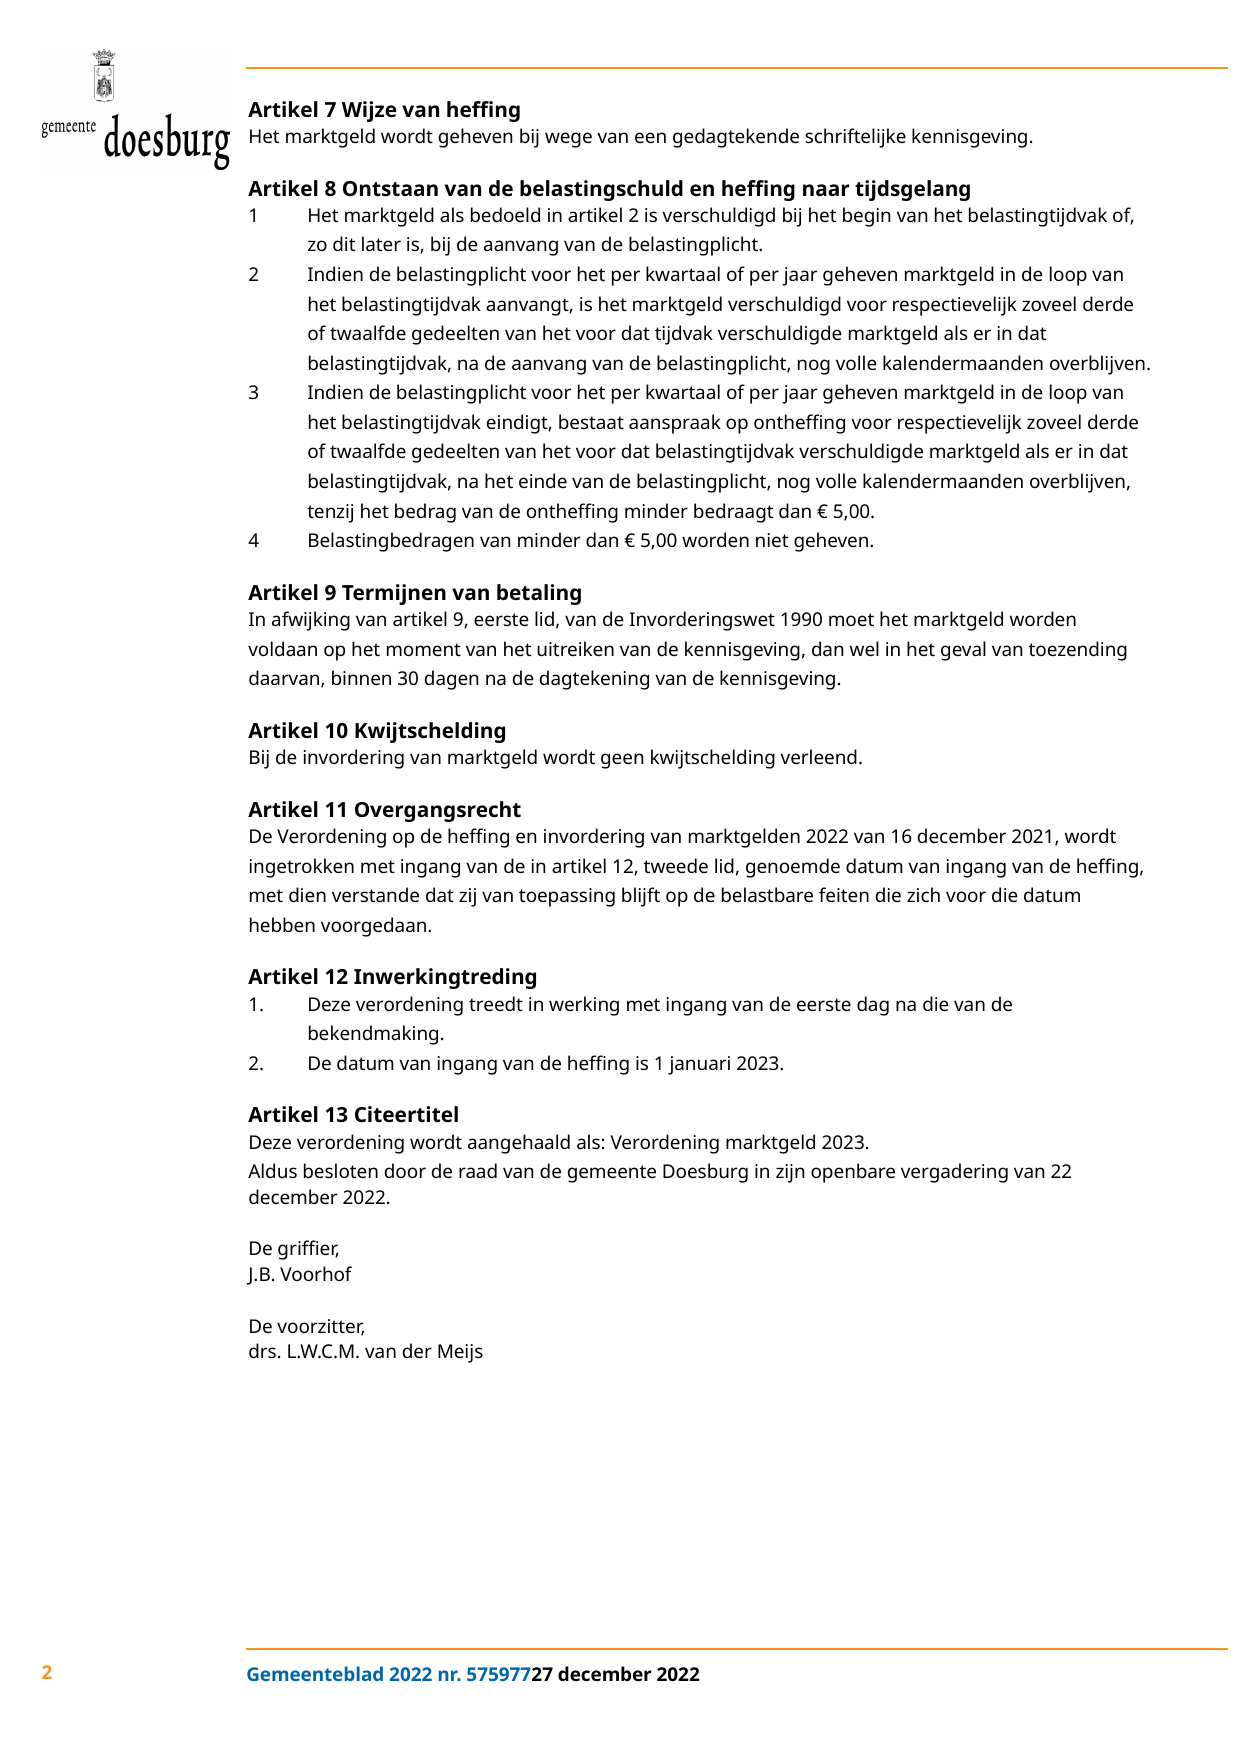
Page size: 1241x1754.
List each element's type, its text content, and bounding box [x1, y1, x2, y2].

text Deze verordening wordt aangehaald als: Verordening marktgeld 2023. [248, 1129, 1152, 1154]
text De Verordening op de heffing en invordering van marktgelden 2022 van 16 december 2021, wordt ingetrokken met ingang van de in artikel 12, tweede lid, genoemde datum van ingang van de heffing, met dien verstande dat zij van toepassing blijft op de belastbare feiten die zich voor die datum hebben voorgedaan. [248, 823, 1152, 938]
text Bij de invordering van marktgeld wordt geen kwijtschelding verleend. [248, 744, 1152, 770]
text Artikel 9 Termijnen van betaling [248, 578, 1152, 606]
text De voorzitter, [248, 1313, 1152, 1338]
text Het marktgeld wordt geheven bij wege van een gedagtekende schriftelijke kennisgeving. [248, 123, 1152, 149]
text Artikel 7 Wijze van heffing [248, 95, 1152, 123]
list Indien de belastingplicht voor het per kwartaal of per jaar geheven marktgeld in de loop van het belastingtijdvak aanvangt, is het marktgeld verschuldigd voor respectievelijk zoveel derde of twaalfde gedeelten van het voor dat tijdvak verschuldigde marktgeld als er in dat belastingtijdvak, na de aanvang van de belastingplicht, nog volle kalendermaanden overblijven. [248, 261, 1152, 376]
list De datum van ingang van de heffing is 1 januari 2023. [248, 1050, 1152, 1076]
text De griffier, [248, 1236, 1152, 1261]
text Artikel 10 Kwijtschelding [248, 716, 1152, 744]
text Aldus besloten door de raad van de gemeente Doesburg in zijn openbare vergadering van 22 december 2022. [248, 1158, 1152, 1210]
list Deze verordening treedt in werking met ingang van de eerste dag na die van de bekendmaking. [248, 991, 1152, 1046]
picture [41, 47, 231, 172]
text drs. L.W.C.M. van der Meijs [248, 1338, 1152, 1364]
text In afwijking van artikel 9, eerste lid, van de Invorderingswet 1990 moet het marktgeld worden voldaan op het moment van het uitreiken van de kennisgeving, dan wel in het geval van toezending daarvan, binnen 30 dagen na de dagtekening van de kennisgeving. [248, 606, 1152, 691]
text Artikel 13 Citeertitel [248, 1100, 1152, 1129]
text Artikel 12 Inwerkingtreding [248, 962, 1152, 991]
list Het marktgeld als bedoeld in artikel 2 is verschuldigd bij het begin van het belastingtijdvak of, zo dit later is, bij de aanvang van de belastingplicht. [248, 202, 1152, 257]
list Indien de belastingplicht voor het per kwartaal of per jaar geheven marktgeld in de loop van het belastingtijdvak eindigt, bestaat aanspraak op ontheffing voor respectievelijk zoveel derde of twaalfde gedeelten van het voor dat belastingtijdvak verschuldigde marktgeld als er in dat belastingtijdvak, na het einde van de belastingplicht, nog volle kalendermaanden overblijven, tenzij het bedrag van de ontheffing minder bedraagt dan € 5,00. [248, 379, 1152, 524]
text Artikel 11 Overgangsrecht [248, 795, 1152, 823]
list Belastingbedragen van minder dan € 5,00 worden niet geheven. [248, 527, 1152, 553]
text J.B. Voorhof [248, 1261, 1152, 1287]
text Artikel 8 Ontstaan van de belastingschuld en heffing naar tijdsgelang [248, 174, 1152, 202]
